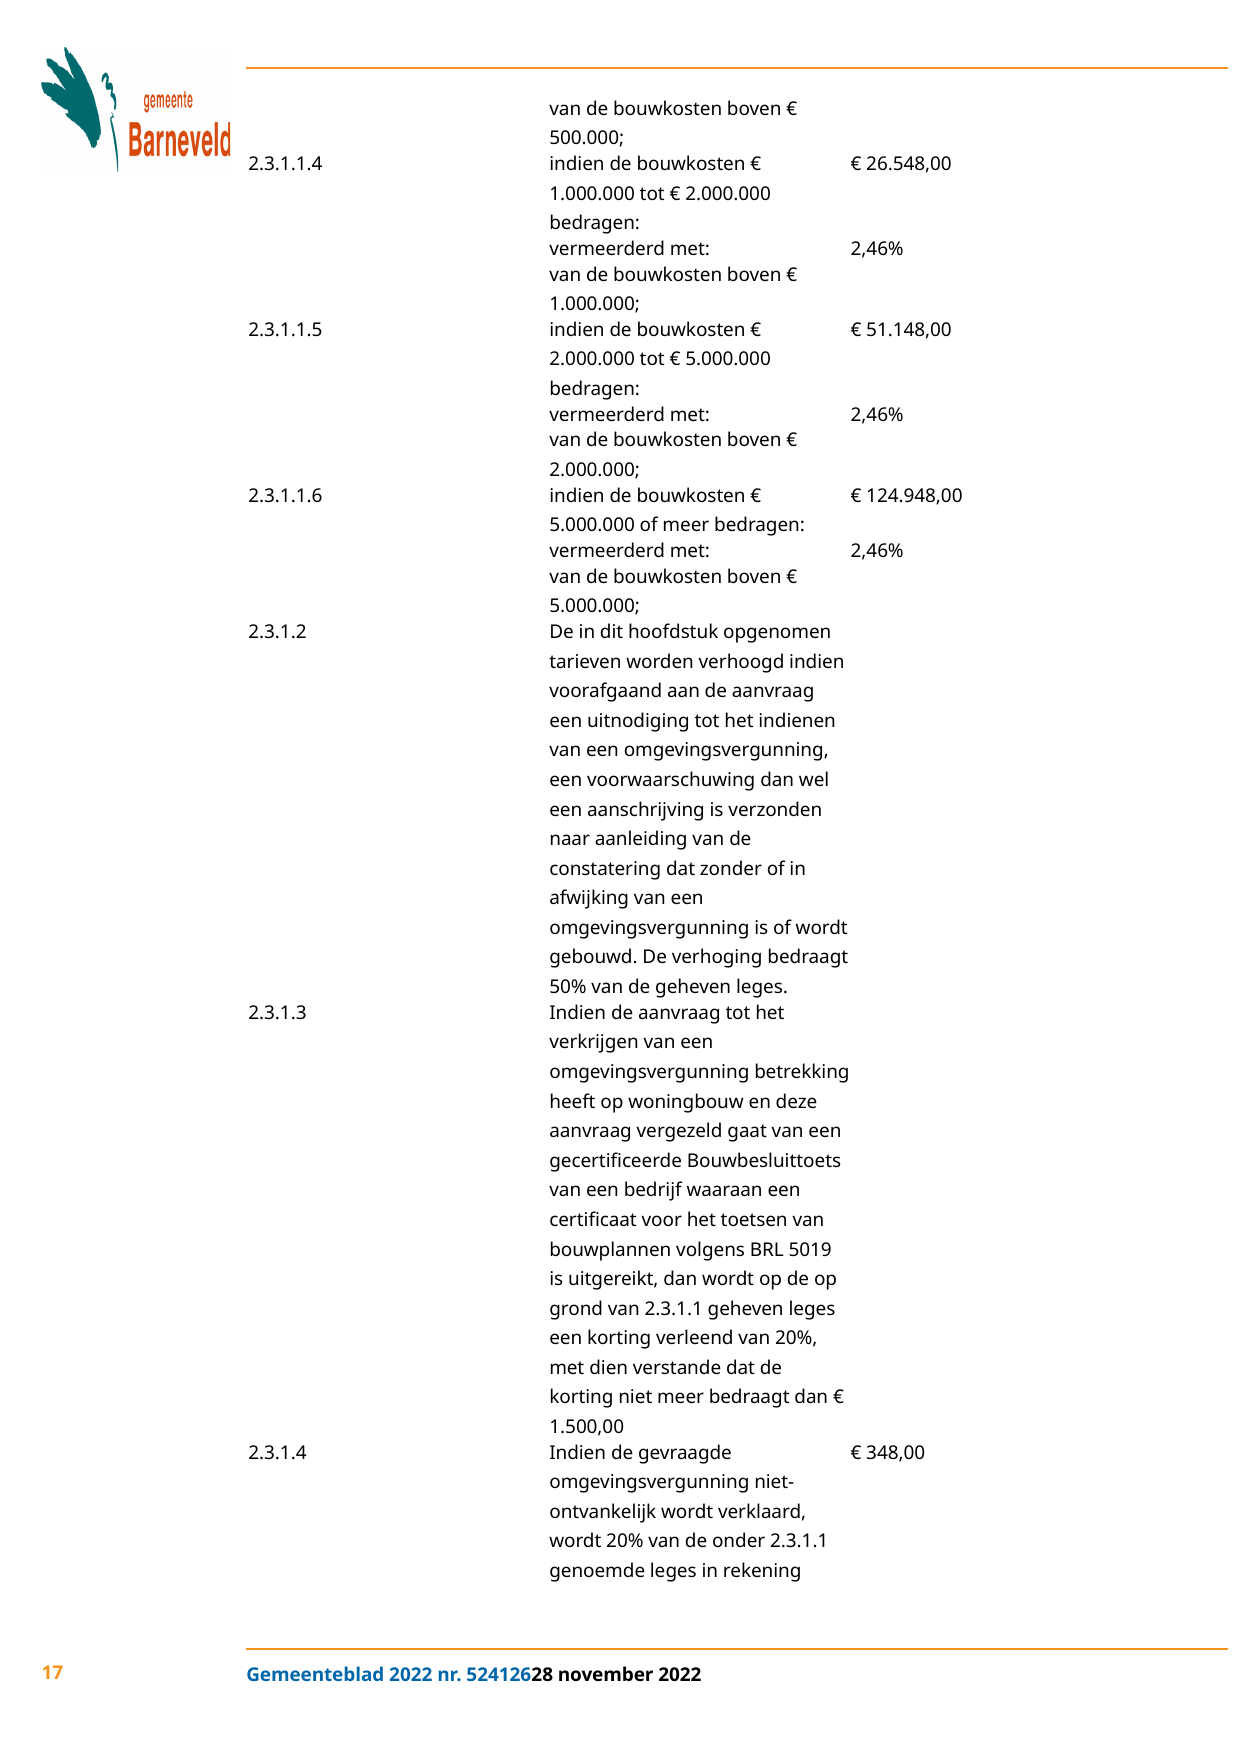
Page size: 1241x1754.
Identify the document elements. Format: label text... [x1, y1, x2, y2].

table_cell [850, 999, 1152, 1439]
table_cell indien de bouwkosten € 5.000.000 of meer bedragen: [549, 482, 850, 537]
table_cell Indien de aanvraag tot het verkrijgen van een omgevingsvergunning betrekking heeft op woningbouw en deze aanvraag vergezeld gaat van een gecertificeerde Bouwbesluittoets van een bedrijf waaraan een certificaat voor het toetsen van bouwplannen volgens BRL 5019 is uitgereikt, dan wordt op de op grond van 2.3.1.1 geheven leges een korting verleend van 20%, met dien verstande dat de korting niet meer bedraagt dan € 1.500,00 [549, 999, 850, 1439]
table_cell [248, 95, 549, 150]
table_cell vermeerderd met: [549, 401, 850, 427]
table_cell van de bouwkosten boven € 500.000; [549, 95, 850, 150]
table_cell 2.3.1.4 [248, 1439, 549, 1583]
table_cell [248, 563, 549, 618]
table_cell € 51.148,00 [850, 316, 1152, 401]
picture [41, 47, 231, 172]
table_cell € 124.948,00 [850, 482, 1152, 537]
table_cell 2.3.1.1.5 [248, 316, 549, 401]
table_cell vermeerderd met: [549, 537, 850, 563]
table_cell [248, 401, 549, 427]
table_cell [850, 261, 1152, 316]
table_cell indien de bouwkosten € 2.000.000 tot € 5.000.000 bedragen: [549, 316, 850, 401]
table_cell vermeerderd met: [549, 235, 850, 261]
table_cell 2.3.1.1.4 [248, 150, 549, 316]
table_cell 2.3.1.1.6 [248, 482, 549, 537]
table_cell [248, 427, 549, 482]
table_cell € 348,00 [850, 1439, 1152, 1583]
table_cell [850, 95, 1152, 150]
table_cell € 26.548,00 [850, 150, 1152, 235]
table_cell Indien de gevraagde omgevingsvergunning niet-ontvankelijk wordt verklaard, wordt 20% van de onder 2.3.1.1 genoemde leges in rekening [549, 1439, 850, 1583]
table_cell 2,46% [850, 235, 1152, 261]
table_cell [850, 563, 1152, 618]
table_cell van de bouwkosten boven € 2.000.000; [549, 427, 850, 482]
table_cell van de bouwkosten boven € 1.000.000; [549, 261, 850, 316]
table_cell De in dit hoofdstuk opgenomen tarieven worden verhoogd indien voorafgaand aan de aanvraag een uitnodiging tot het indienen van een omgevingsvergunning, een voorwaarschuwing dan wel een aanschrijving is verzonden naar aanleiding van de constatering dat zonder of in afwijking van een omgevingsvergunning is of wordt gebouwd. De verhoging bedraagt 50% van de geheven leges. [549, 618, 850, 999]
table_cell indien de bouwkosten € 1.000.000 tot € 2.000.000 bedragen: [549, 150, 850, 235]
table_cell [850, 618, 1152, 999]
table_cell 2.3.1.3 [248, 999, 549, 1439]
table_cell 2,46% [850, 537, 1152, 563]
table_cell van de bouwkosten boven € 5.000.000; [549, 563, 850, 618]
table_cell 2.3.1.2 [248, 618, 549, 999]
table_cell [850, 427, 1152, 482]
table_cell [248, 537, 549, 563]
table_cell 2,46% [850, 401, 1152, 427]
